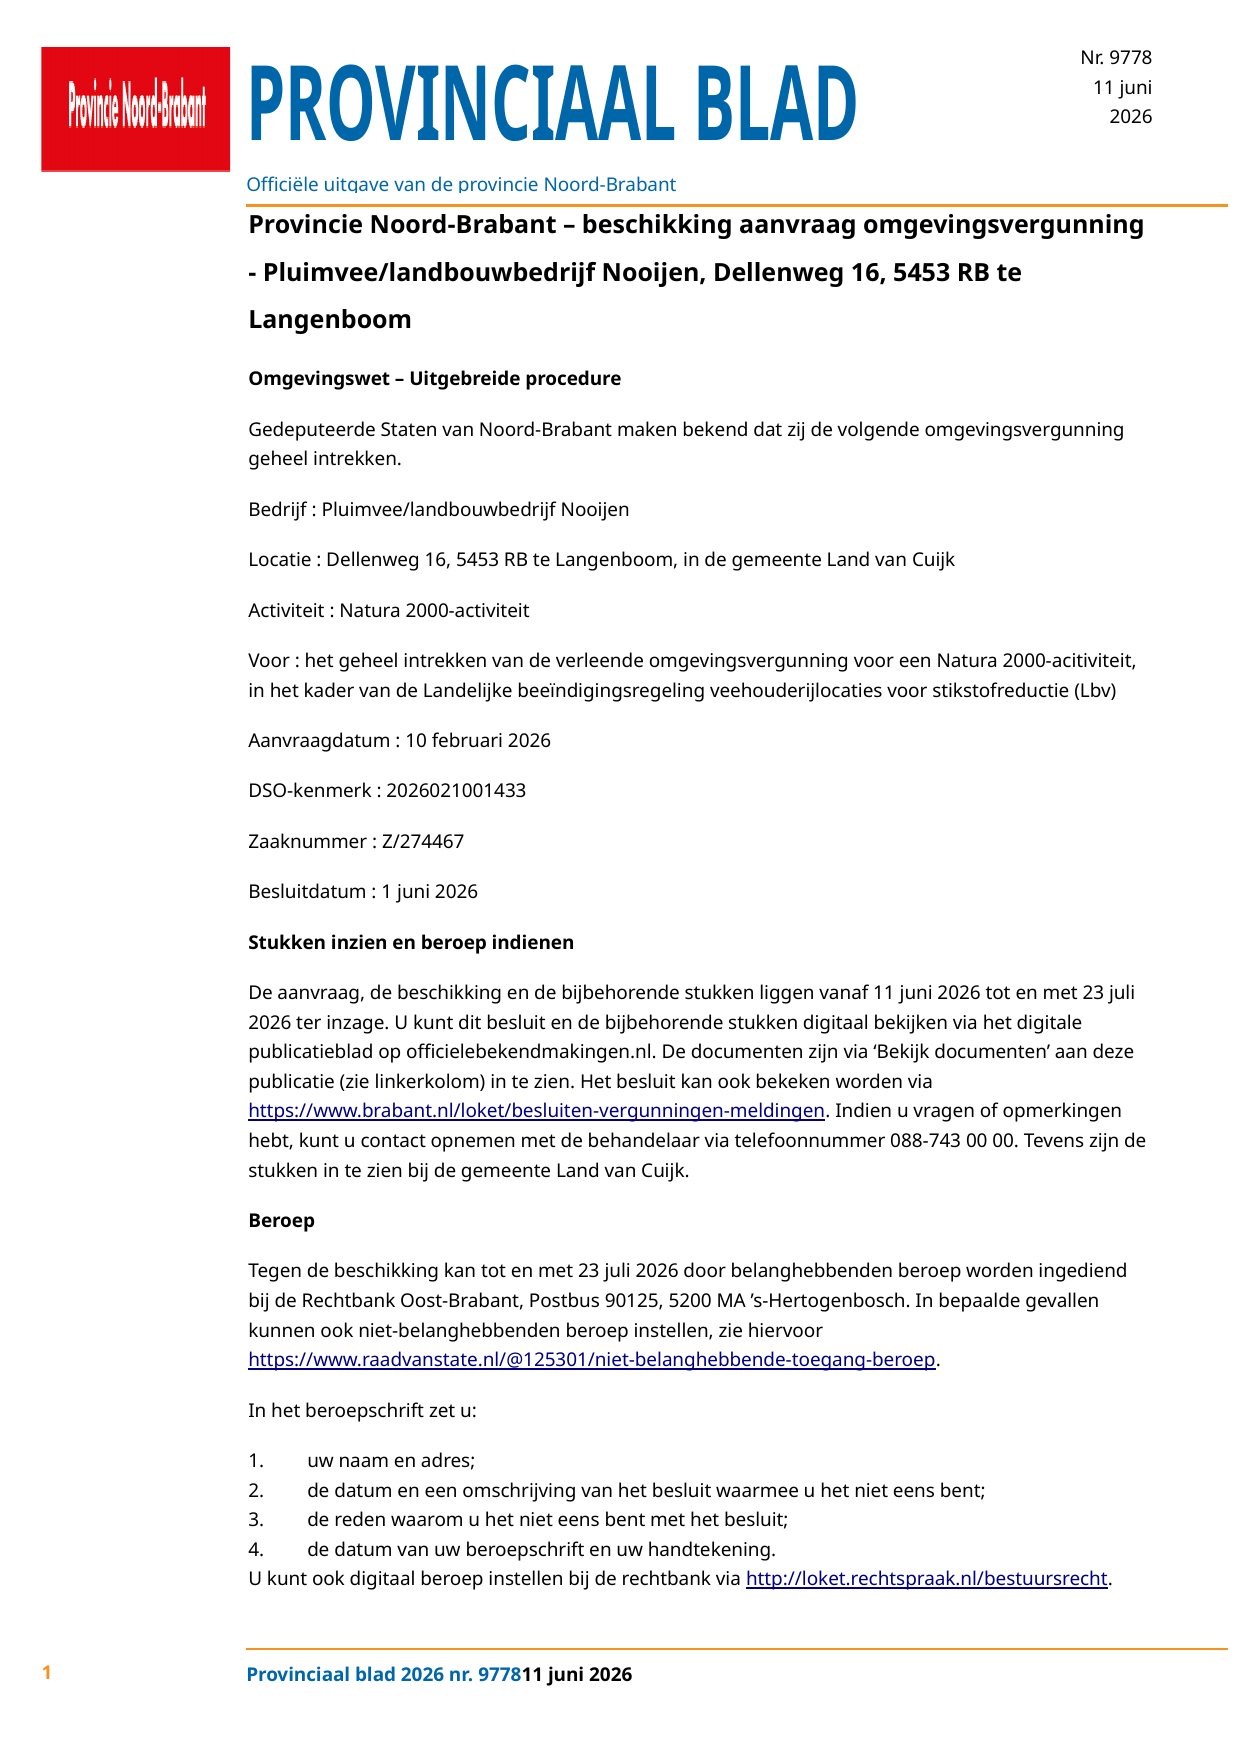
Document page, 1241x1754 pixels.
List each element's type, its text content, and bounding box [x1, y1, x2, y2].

text Voor : het geheel intrekken van de verleende omgevingsvergunning voor een Natura 2000-acitiviteit, in het kader van de Landelijke beeïndigingsregeling veehouderijlocaties voor stikstofreductie (Lbv) [248, 647, 1152, 702]
text Aanvraagdatum : 10 februari 2026 [248, 727, 1152, 753]
text Activiteit : Natura 2000-activiteit [248, 597, 1152, 622]
text Bedrijf : Pluimvee/landbouwbedrijf Nooijen [248, 496, 1152, 522]
text Tegen de beschikking kan tot en met 23 juli 2026 door belanghebbenden beroep worden ingediend bij de Rechtbank Oost-Brabant, Postbus 90125, 5200 MA ’s-Hertogenbosch. In bepaalde gevallen kunnen ook niet-belanghebbenden beroep instellen, zie hiervoor https://www.raadvanstate.nl/@125301/niet-belanghebbende-toegang-beroep. [248, 1258, 1152, 1372]
text U kunt ook digitaal beroep instellen bij de rechtbank via http://loket.rechtspraak.nl/bestuursrecht. [248, 1566, 1152, 1591]
text Omgevingswet – Uitgebreide procedure [248, 366, 1152, 391]
picture [41, 47, 231, 172]
text Beroep [248, 1207, 1152, 1233]
text Provincie Noord-Brabant – beschikking aanvraag omgevingsvergunning - Pluimvee/landbouwbedrijf Nooijen, Dellenweg 16, 5453 RB te Langenboom [248, 207, 1152, 336]
list de datum van uw beroepschrift en uw handtekening. [248, 1536, 1152, 1562]
text Locatie : Dellenweg 16, 5453 RB te Langenboom, in de gemeente Land van Cuijk [248, 546, 1152, 572]
text In het beroepschrift zet u: [248, 1397, 1152, 1422]
list de datum en een omschrijving van het besluit waarmee u het niet eens bent; [248, 1477, 1152, 1502]
list uw naam en adres; [248, 1447, 1152, 1473]
text De aanvraag, de beschikking en de bijbehorende stukken liggen vanaf 11 juni 2026 tot en met 23 juli 2026 ter inzage. U kunt dit besluit en de bijbehorende stukken digitaal bekijken via het digitale publicatieblad op officielebekendmakingen.nl. De documenten zijn via ‘Bekijk documenten’ aan deze publicatie (zie linkerkolom) in te zien. Het besluit kan ook bekeken worden via https://www.brabant.nl/loket/besluiten-vergunningen-meldingen. Indien u vragen of opmerkingen hebt, kunt u contact opnemen met de behandelaar via telefoonnummer 088-743 00 00. Tevens zijn de stukken in te zien bij de gemeente Land van Cuijk. [248, 979, 1152, 1182]
list de reden waarom u het niet eens bent met het besluit; [248, 1506, 1152, 1532]
text Zaaknummer : Z/274467 [248, 828, 1152, 854]
text Stukken inzien en beroep indienen [248, 929, 1152, 954]
text Gedeputeerde Staten van Noord-Brabant maken bekend dat zij de volgende omgevingsvergunning geheel intrekken. [248, 416, 1152, 471]
text Besluitdatum : 1 juni 2026 [248, 878, 1152, 904]
text DSO-kenmerk : 2026021001433 [248, 778, 1152, 803]
